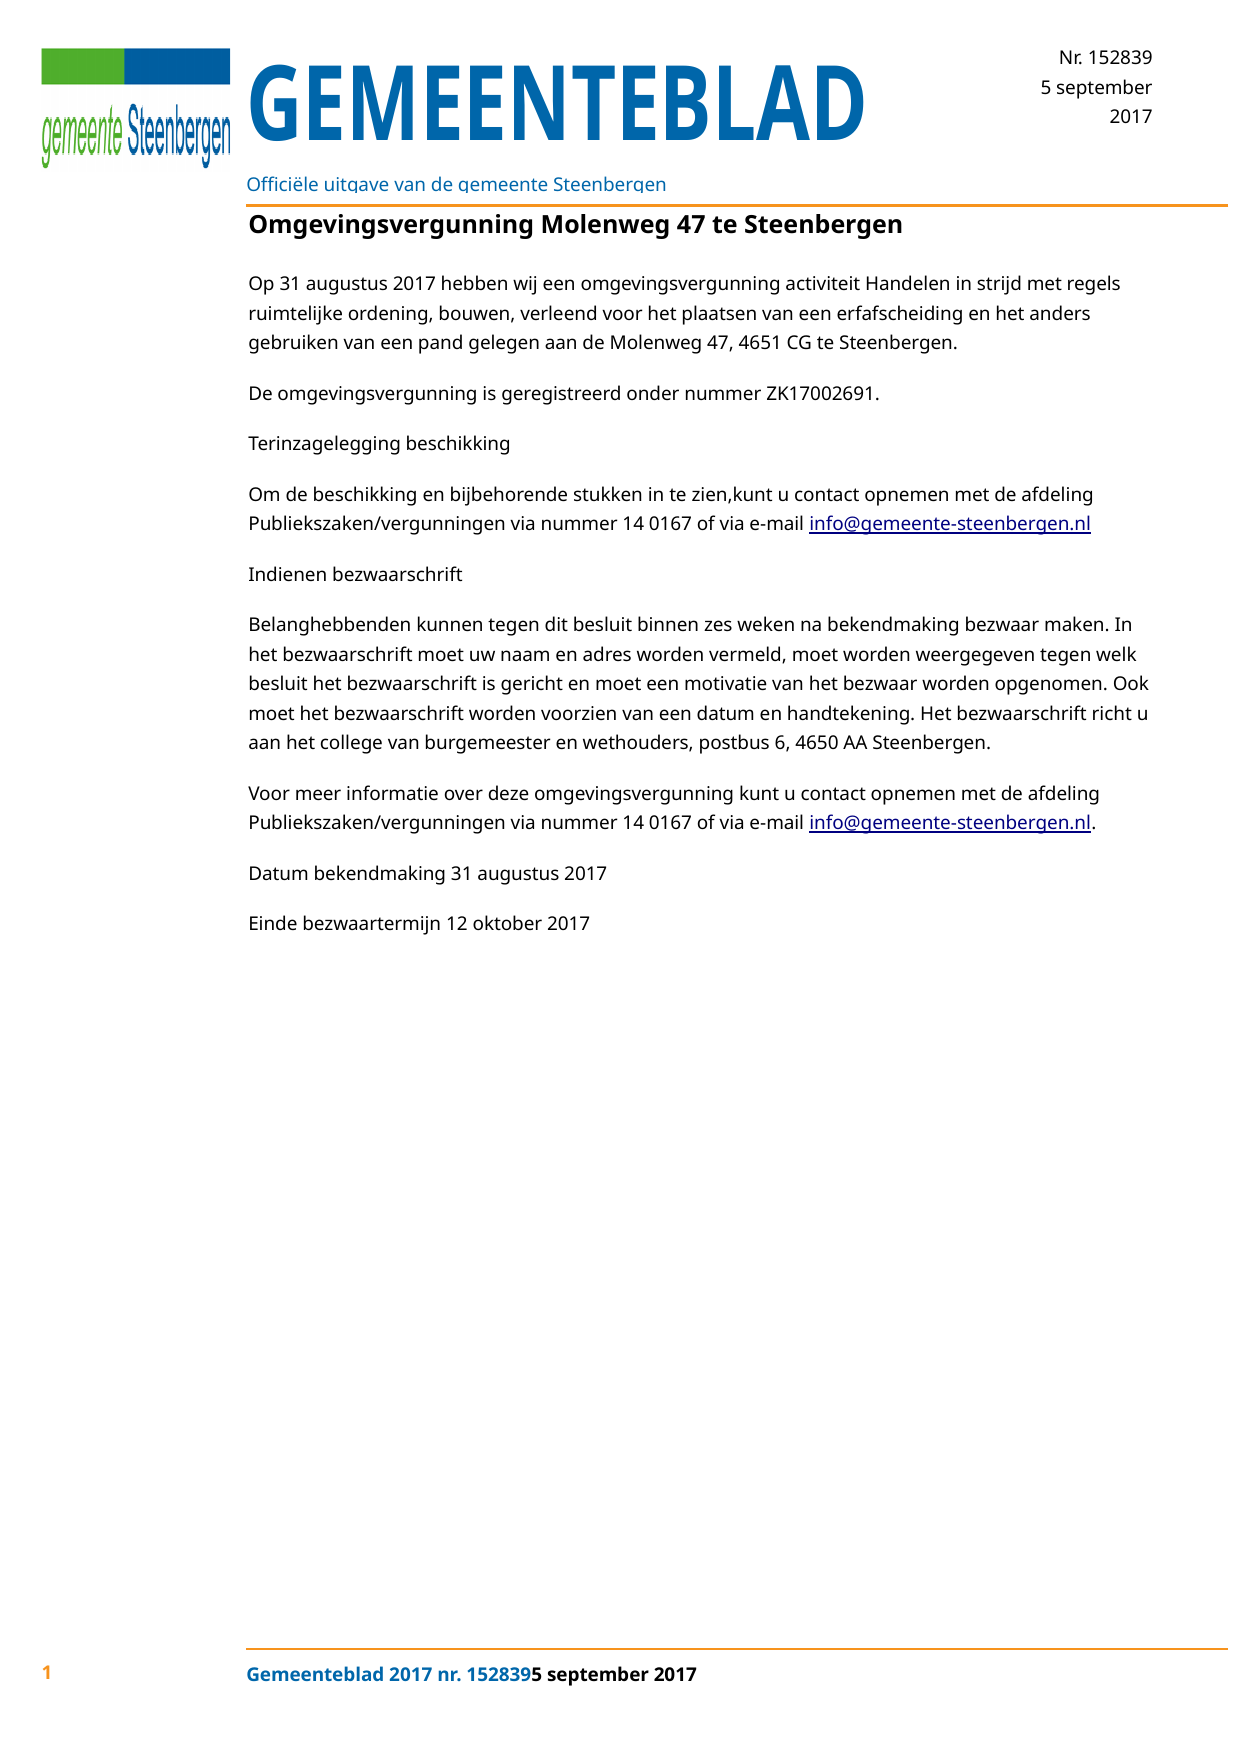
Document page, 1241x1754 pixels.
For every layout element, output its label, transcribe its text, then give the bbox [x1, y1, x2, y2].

text Omgevingsvergunning Molenweg 47 te Steenbergen [248, 207, 1152, 241]
text Indienen bezwaarschrift [248, 561, 1152, 586]
picture [41, 47, 231, 172]
text Einde bezwaartermijn 12 oktober 2017 [248, 910, 1152, 936]
text Datum bekendmaking 31 augustus 2017 [248, 860, 1152, 886]
text Terinzagelegging beschikking [248, 430, 1152, 456]
text Op 31 augustus 2017 hebben wij een omgevingsvergunning activiteit Handelen in strijd met regels ruimtelijke ordening, bouwen, verleend voor het plaatsen van een erfafscheiding en het anders gebruiken van een pand gelegen aan de Molenweg 47, 4651 CG te Steenbergen. [248, 270, 1152, 355]
text Om de beschikking en bijbehorende stukken in te zien,kunt u contact opnemen met de afdeling Publiekszaken/vergunningen via nummer 14 0167 of via e-mail info@gemeente-steenbergen.nl [248, 481, 1152, 536]
text Voor meer informatie over deze omgevingsvergunning kunt u contact opnemen met de afdeling Publiekszaken/vergunningen via nummer 14 0167 of via e-mail info@gemeente-steenbergen.nl. [248, 780, 1152, 835]
text De omgevingsvergunning is geregistreerd onder nummer ZK17002691. [248, 380, 1152, 406]
text Belanghebbenden kunnen tegen dit besluit binnen zes weken na bekendmaking bezwaar maken. In het bezwaarschrift moet uw naam en adres worden vermeld, moet worden weergegeven tegen welk besluit het bezwaarschrift is gericht en moet een motivatie van het bezwaar worden opgenomen. Ook moet het bezwaarschrift worden voorzien van een datum en handtekening. Het bezwaarschrift richt u aan het college van burgemeester en wethouders, postbus 6, 4650 AA Steenbergen. [248, 611, 1152, 755]
